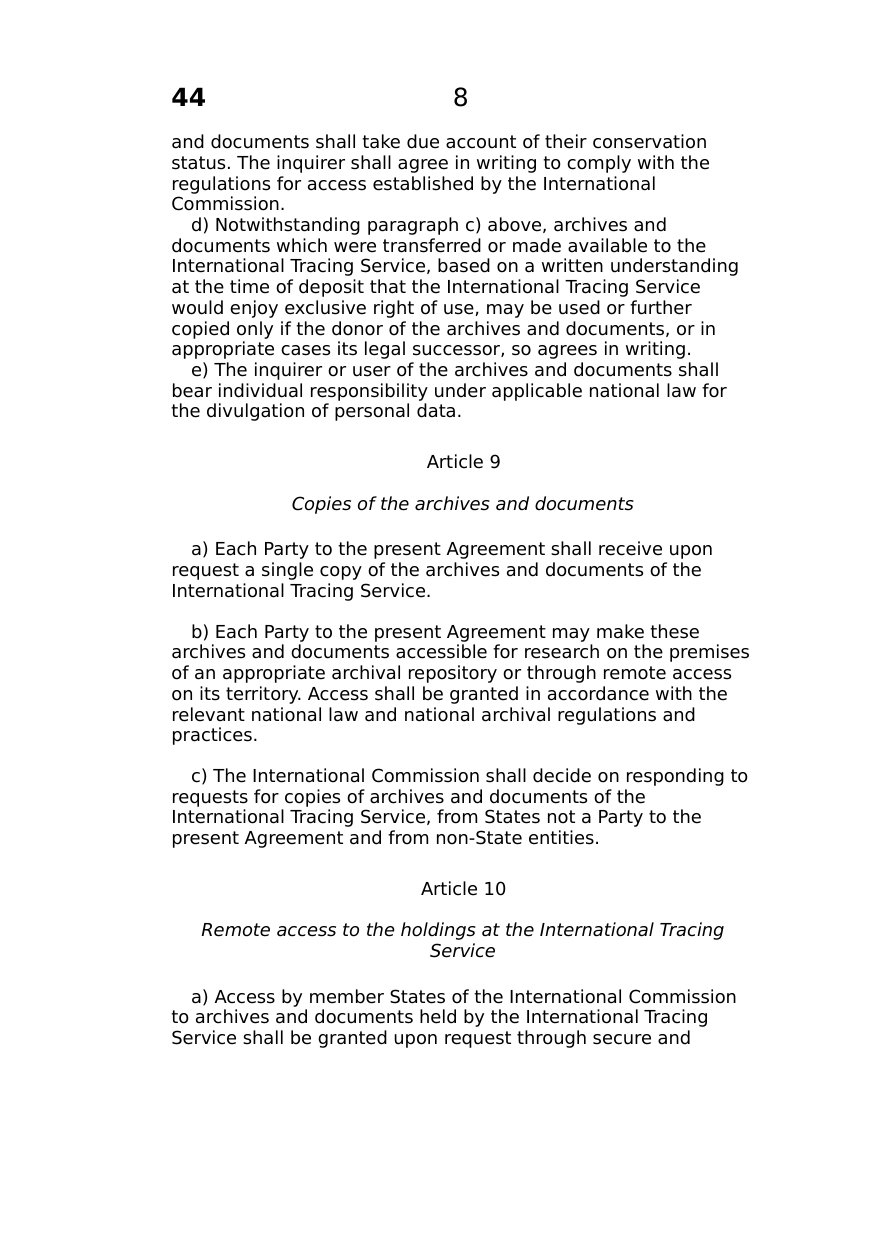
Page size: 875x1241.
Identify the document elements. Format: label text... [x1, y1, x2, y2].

text a) Each Party to the present Agreement shall receive upon request a single copy of the archives and documents of the International Tracing Service. [171, 539, 756, 601]
subtitle Article 9 Copies of the archives and documents [171, 452, 756, 514]
text b) Each Party to the present Agreement may make these archives and documents accessible for research on the premises of an appropriate archival repository or through remote access on its territory. Access shall be granted in accordance with the relevant national law and national archival regulations and practices. [171, 621, 756, 746]
text d) Notwithstanding paragraph c) above, archives and documents which were transferred or made available to the International Tracing Service, based on a written understanding at the time of deposit that the International Tracing Service would enjoy exclusive right of use, may be used or further copied only if the donor of the archives and documents, or in appropriate cases its legal successor, so agrees in writing. [171, 215, 756, 360]
text e) The inquirer or user of the archives and documents shall bear individual responsibility under applicable national law for the divulgation of personal data. [171, 360, 756, 422]
text a) Access by member States of the International Commission to archives and documents held by the International Tracing Service shall be granted upon request through secure and [171, 987, 756, 1049]
text and documents shall take due account of their conservation status. The inquirer shall agree in writing to comply with the regulations for access established by the International Commission. [171, 132, 756, 215]
text c) The International Commission shall decide on responding to requests for copies of archives and documents of the International Tracing Service, from States not a Party to the present Agreement and from non-State entities. [171, 766, 756, 849]
subtitle Article 10 Remote access to the holdings at the International Tracing Service [171, 879, 756, 962]
